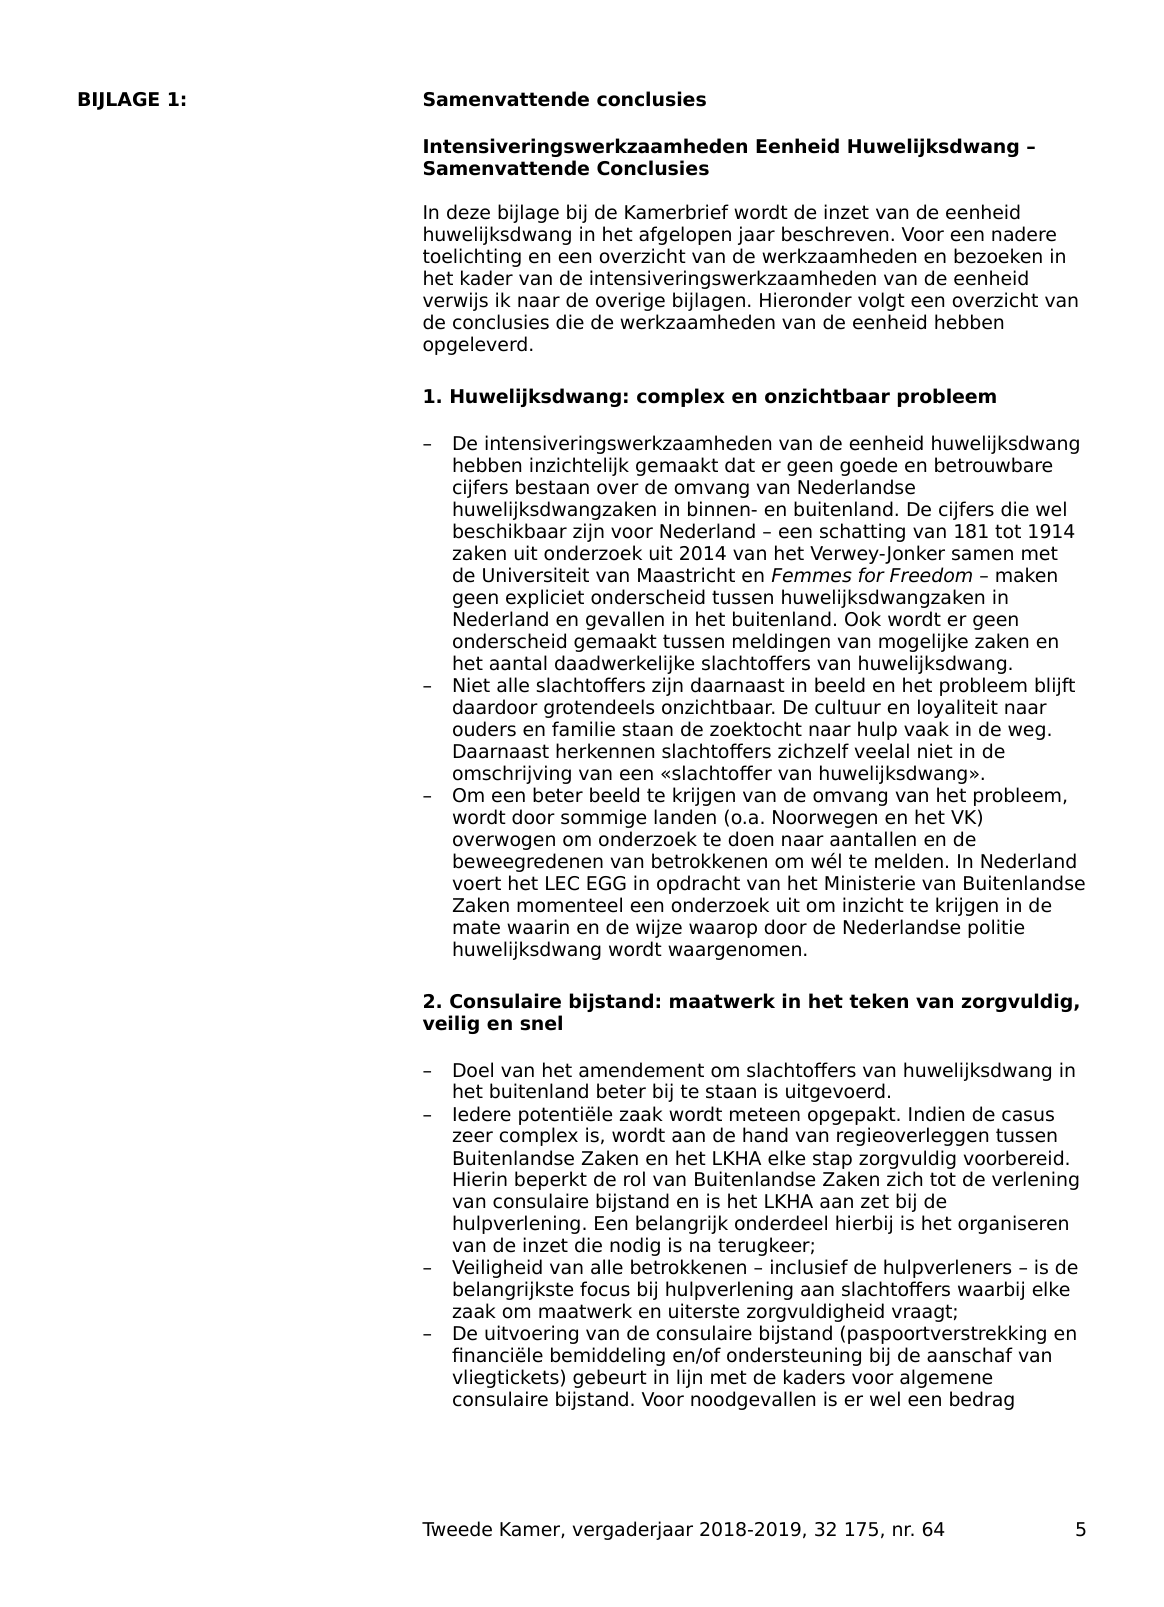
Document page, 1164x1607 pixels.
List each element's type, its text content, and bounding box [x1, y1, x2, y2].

subtitle Intensiveringswerkzaamheden Eenheid Huwelijksdwang – Samenvattende Conclusies [422, 136, 1087, 180]
subtitle BIJLAGE 1: Samenvattende conclusies [77, 89, 1087, 111]
text – Niet alle slachtoffers zijn daarnaast in beeld en het probleem blijft daardoor grotendeels onzichtbaar. De cultuur en loyaliteit naar ouders en familie staan de zoektocht naar hulp vaak in de weg. Daarnaast herkennen slachtoffers zichzelf veelal niet in de omschrijving van een «slachtoffer van huwelijksdwang». [422, 675, 1087, 785]
text – Iedere potentiële zaak wordt meteen opgepakt. Indien de casus zeer complex is, wordt aan de hand van regieoverleggen tussen Buitenlandse Zaken en het LKHA elke stap zorgvuldig voorbereid. Hierin beperkt de rol van Buitenlandse Zaken zich tot de verlening van consulaire bijstand en is het LKHA aan zet bij de hulpverlening. Een belangrijk onderdeel hierbij is het organiseren van de inzet die nodig is na terugkeer; [422, 1103, 1087, 1257]
text – Veiligheid van alle betrokkenen – inclusief de hulpverleners – is de belangrijkste focus bij hulpverlening aan slachtoffers waarbij elke zaak om maatwerk en uiterste zorgvuldigheid vraagt; [422, 1257, 1087, 1323]
text – Doel van het amendement om slachtoffers van huwelijksdwang in het buitenland beter bij te staan is uitgevoerd. [422, 1059, 1087, 1103]
text – De uitvoering van de consulaire bijstand (paspoortverstrekking en financiële bemiddeling en/of ondersteuning bij de aanschaf van vliegtickets) gebeurt in lijn met de kaders voor algemene consulaire bijstand. Voor noodgevallen is er wel een bedrag [422, 1323, 1087, 1411]
text In deze bijlage bij de Kamerbrief wordt de inzet van de eenheid huwelijksdwang in het afgelopen jaar beschreven. Voor een nadere toelichting en een overzicht van de werkzaamheden en bezoeken in het kader van de intensiveringswerkzaamheden van de eenheid verwijs ik naar de overige bijlagen. Hieronder volgt een overzicht van de conclusies die de werkzaamheden van de eenheid hebben opgeleverd. [422, 202, 1087, 356]
text – Om een beter beeld te krijgen van de omvang van het probleem, wordt door sommige landen (o.a. Noorwegen en het VK) overwogen om onderzoek te doen naar aantallen en de beweegredenen van betrokkenen om wél te melden. In Nederland voert het LEC EGG in opdracht van het Ministerie van Buitenlandse Zaken momenteel een onderzoek uit om inzicht te krijgen in de mate waarin en de wijze waarop door de Nederlandse politie huwelijksdwang wordt waargenomen. [422, 785, 1087, 961]
subtitle 2. Consulaire bijstand: maatwerk in het teken van zorgvuldig, veilig en snel [422, 991, 1087, 1034]
subtitle 1. Huwelijksdwang: complex en onzichtbaar probleem [422, 386, 1087, 408]
text – De intensiveringswerkzaamheden van de eenheid huwelijksdwang hebben inzichtelijk gemaakt dat er geen goede en betrouwbare cijfers bestaan over de omvang van Nederlandse huwelijksdwangzaken in binnen- en buitenland. De cijfers die wel beschikbaar zijn voor Nederland – een schatting van 181 tot 1914 zaken uit onderzoek uit 2014 van het Verwey-Jonker samen met de Universiteit van Maastricht en Femmes for Freedom – maken geen expliciet onderscheid tussen huwelijksdwangzaken in Nederland en gevallen in het buitenland. Ook wordt er geen onderscheid gemaakt tussen meldingen van mogelijke zaken en het aantal daadwerkelijke slachtoffers van huwelijksdwang. [422, 433, 1087, 675]
